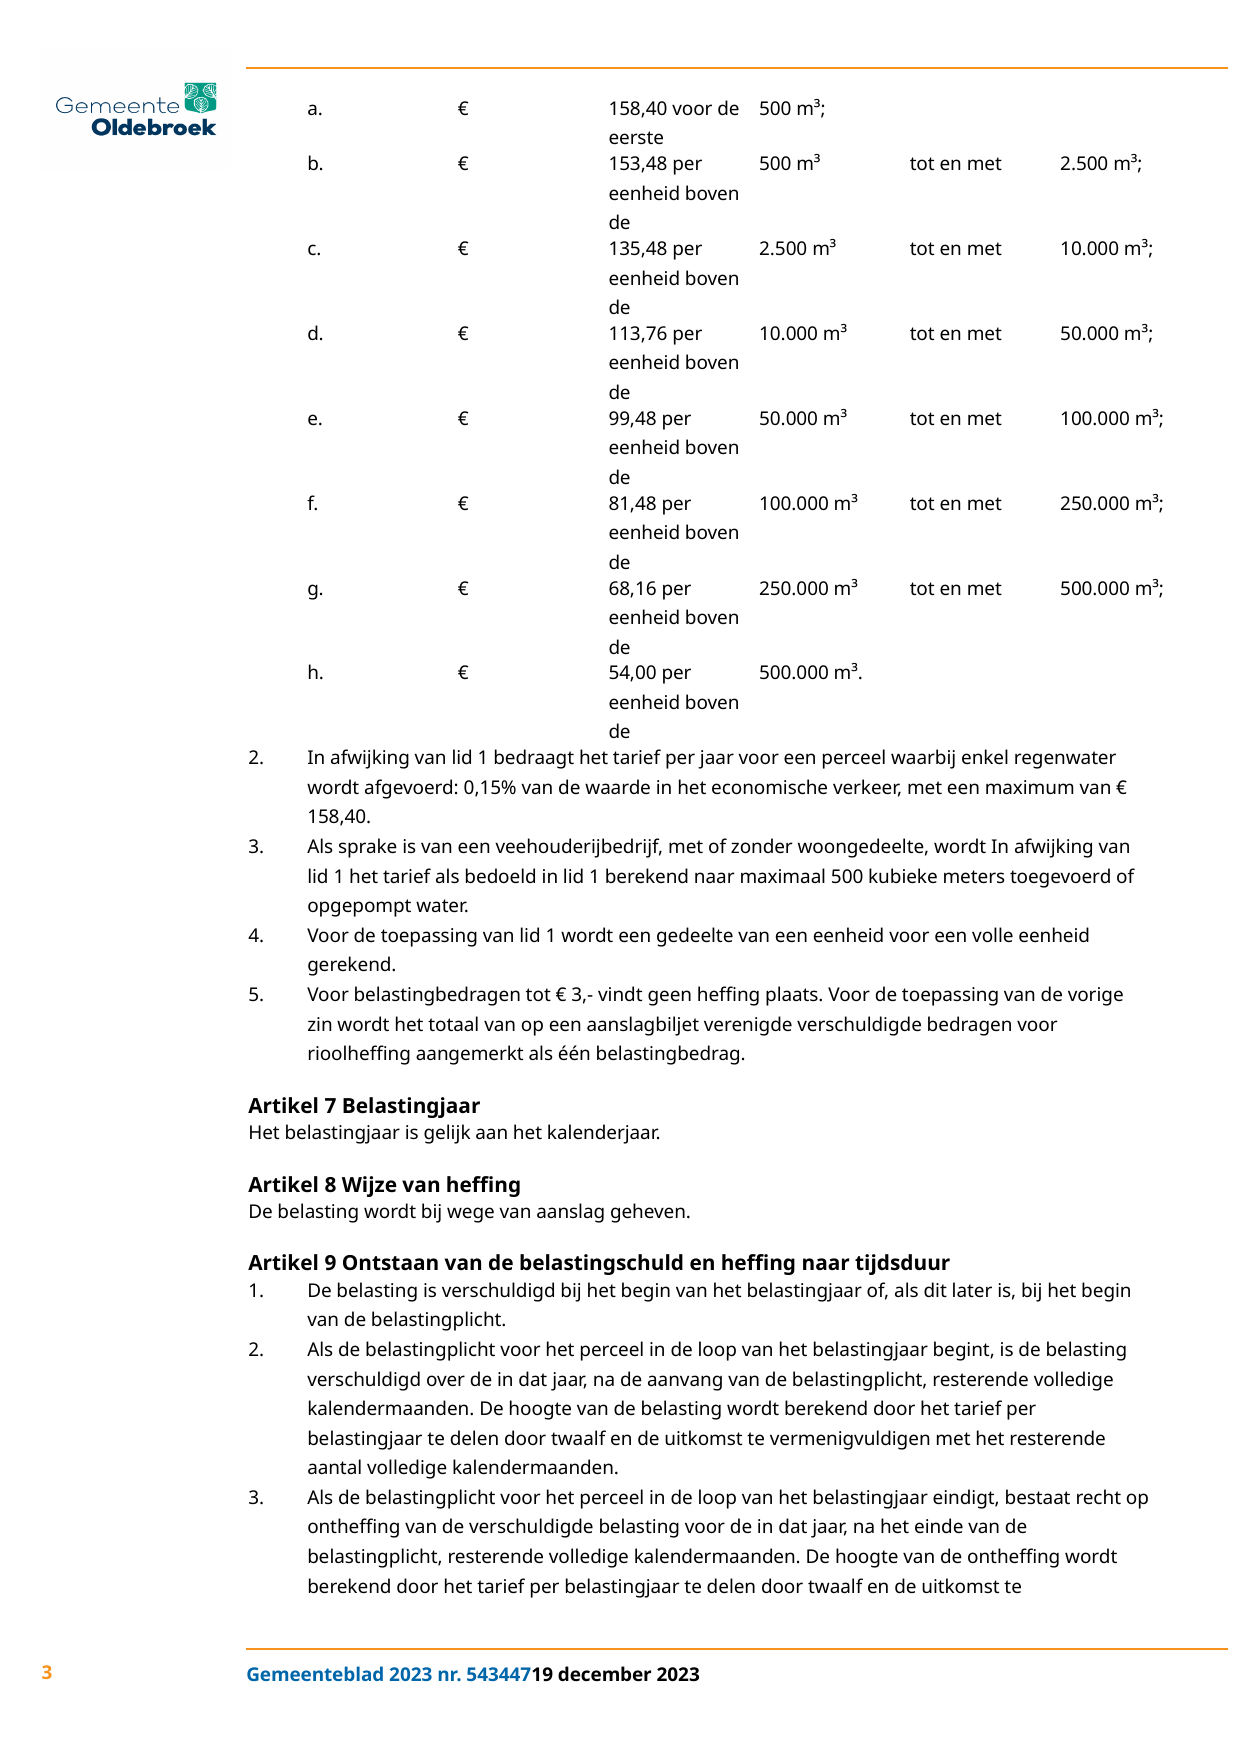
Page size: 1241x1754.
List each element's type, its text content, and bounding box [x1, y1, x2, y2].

table_cell c. [307, 235, 458, 320]
picture [41, 47, 231, 172]
table_cell [910, 660, 1060, 744]
text Artikel 7 Belastingjaar [248, 1091, 1152, 1119]
table_cell € [458, 405, 608, 490]
table_cell 50.000 m³ [759, 405, 909, 490]
table_cell tot en met [910, 575, 1060, 659]
table_cell 500.000 m³; [1060, 575, 1211, 659]
text Artikel 9 Ontstaan van de belastingschuld en heffing naar tijdsduur [248, 1248, 1152, 1277]
list De belasting is verschuldigd bij het begin van het belastingjaar of, als dit later is, bij het begin van de belastingplicht. [248, 1277, 1152, 1332]
table_header a. [307, 95, 458, 150]
table_cell 100.000 m³; [1060, 405, 1211, 490]
table_cell [1060, 660, 1211, 744]
list Voor de toepassing van lid 1 wordt een gedeelte van een eenheid voor een volle eenheid gerekend. [248, 922, 1152, 977]
list In afwijking van lid 1 bedraagt het tarief per jaar voor een perceel waarbij enkel regenwater wordt afgevoerd: 0,15% van de waarde in het economische verkeer, met een maximum van € 158,40. [248, 744, 1152, 829]
table_cell tot en met [910, 150, 1060, 235]
list Als de belastingplicht voor het perceel in de loop van het belastingjaar eindigt, bestaat recht op ontheffing van de verschuldigde belasting voor de in dat jaar, na het einde van de belastingplicht, resterende volledige kalendermaanden. De hoogte van de ontheffing wordt berekend door het tarief per belastingjaar te delen door twaalf en de uitkomst te [248, 1484, 1152, 1598]
table_cell 100.000 m³ [759, 490, 909, 575]
table_cell e. [307, 405, 458, 490]
table_cell h. [307, 660, 458, 744]
text De belasting wordt bij wege van aanslag geheven. [248, 1198, 1152, 1224]
table_cell € [458, 660, 608, 744]
table_cell 10.000 m³; [1060, 235, 1211, 320]
table_cell € [458, 490, 608, 575]
table_cell tot en met [910, 320, 1060, 405]
text Het belastingjaar is gelijk aan het kalenderjaar. [248, 1119, 1152, 1145]
list Voor belastingbedragen tot € 3,- vindt geen heffing plaats. Voor de toepassing van de vorige zin wordt het totaal van op een aanslagbiljet verenigde verschuldigde bedragen voor rioolheffing aangemerkt als één belastingbedrag. [248, 981, 1152, 1066]
table_cell 153,48 per eenheid boven de [608, 150, 759, 235]
table_cell tot en met [910, 235, 1060, 320]
table_cell tot en met [910, 405, 1060, 490]
table_cell € [458, 575, 608, 659]
table_cell 250.000 m³; [1060, 490, 1211, 575]
table_header 158,40 voor de eerste [608, 95, 759, 150]
table_cell d. [307, 320, 458, 405]
list Als de belastingplicht voor het perceel in de loop van het belastingjaar begint, is de belasting verschuldigd over de in dat jaar, na de aanvang van de belastingplicht, resterende volledige kalendermaanden. De hoogte van de belasting wordt berekend door het tarief per belastingjaar te delen door twaalf en de uitkomst te vermenigvuldigen met het resterende aantal volledige kalendermaanden. [248, 1336, 1152, 1480]
table_cell 10.000 m³ [759, 320, 909, 405]
table_cell 54,00 per eenheid boven de [608, 660, 759, 744]
table_header [910, 95, 1060, 150]
table_cell g. [307, 575, 458, 659]
table_cell 2.500 m³; [1060, 150, 1211, 235]
table_cell b. [307, 150, 458, 235]
table_cell € [458, 150, 608, 235]
table_cell 2.500 m³ [759, 235, 909, 320]
table_cell € [458, 235, 608, 320]
table_cell 500 m³ [759, 150, 909, 235]
table_cell tot en met [910, 490, 1060, 575]
table_cell 99,48 per eenheid boven de [608, 405, 759, 490]
table_cell 68,16 per eenheid boven de [608, 575, 759, 659]
table_cell 81,48 per eenheid boven de [608, 490, 759, 575]
text Artikel 8 Wijze van heffing [248, 1170, 1152, 1198]
table_cell f. [307, 490, 458, 575]
table_cell 50.000 m³; [1060, 320, 1211, 405]
table_cell 113,76 per eenheid boven de [608, 320, 759, 405]
list Als sprake is van een veehouderijbedrijf, met of zonder woongedeelte, wordt In afwijking van lid 1 het tarief als bedoeld in lid 1 berekend naar maximaal 500 kubieke meters toegevoerd of opgepompt water. [248, 833, 1152, 918]
table_cell 250.000 m³ [759, 575, 909, 659]
table_header € [458, 95, 608, 150]
table_cell € [458, 320, 608, 405]
table_cell 500.000 m³. [759, 660, 909, 744]
table_cell 135,48 per eenheid boven de [608, 235, 759, 320]
table_header [1060, 95, 1211, 150]
table_header 500 m³; [759, 95, 909, 150]
